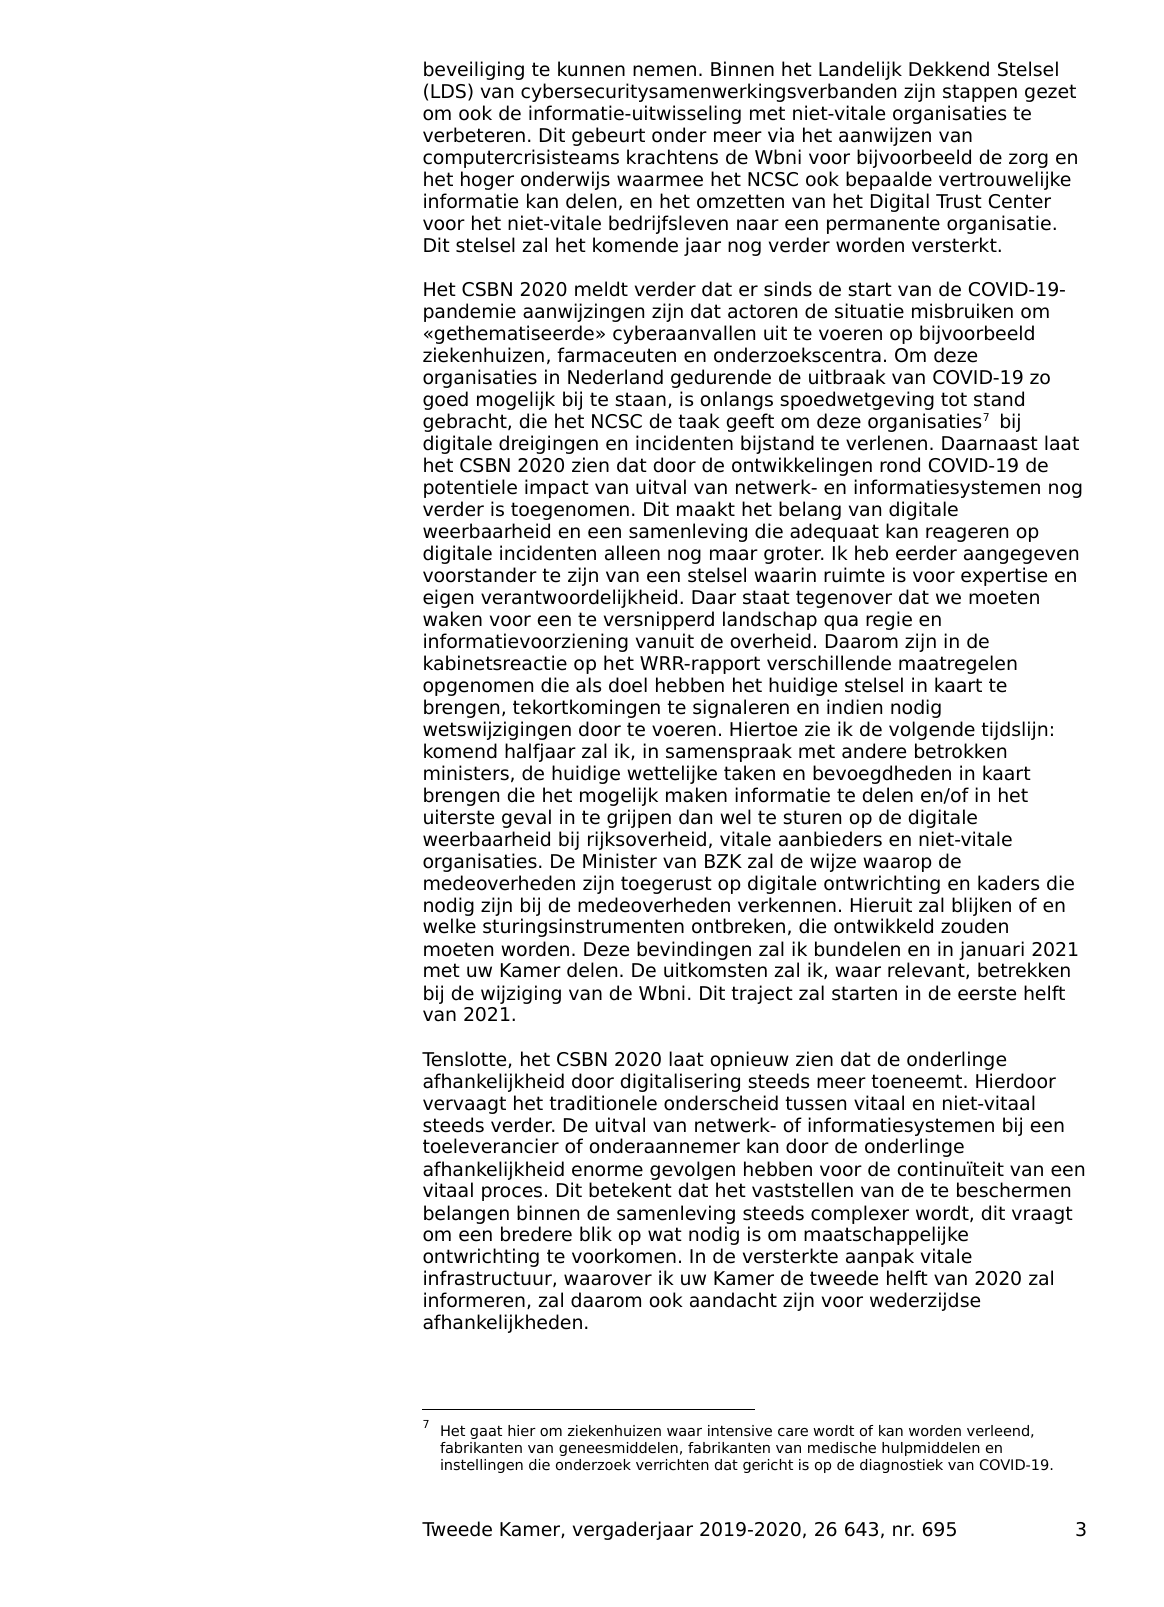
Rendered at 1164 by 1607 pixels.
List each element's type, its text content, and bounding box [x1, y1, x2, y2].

text Het gaat hier om ziekenhuizen waar intensive care wordt of kan worden verleend, fabrikanten van geneesmiddelen, fabrikanten van medische hulpmiddelen en instellingen die onderzoek verrichten dat gericht is op de diagnostiek van COVID-19. [422, 1418, 1087, 1474]
text Het CSBN 2020 meldt verder dat er sinds de start van de COVID-19-pandemie aanwijzingen zijn dat actoren de situatie misbruiken om «gethematiseerde» cyberaanvallen uit te voeren op bijvoorbeeld ziekenhuizen, farmaceuten en onderzoekscentra. Om deze organisaties in Nederland gedurende de uitbraak van COVID-19 zo goed mogelijk bij te staan, is onlangs spoedwetgeving tot stand gebracht, die het NCSC de taak geeft om deze organisaties bij digitale dreigingen en incidenten bijstand te verlenen. Daarnaast laat het CSBN 2020 zien dat door de ontwikkelingen rond COVID-19 de potentiele impact van uitval van netwerk- en informatiesystemen nog verder is toegenomen. Dit maakt het belang van digitale weerbaarheid en een samenleving die adequaat kan reageren op digitale incidenten alleen nog maar groter. Ik heb eerder aangegeven voorstander te zijn van een stelsel waarin ruimte is voor expertise en eigen verantwoordelijkheid. Daar staat tegenover dat we moeten waken voor een te versnipperd landschap qua regie en informatievoorziening vanuit de overheid. Daarom zijn in de kabinetsreactie op het WRR-rapport verschillende maatregelen opgenomen die als doel hebben het huidige stelsel in kaart te brengen, tekortkomingen te signaleren en indien nodig wetswijzigingen door te voeren. Hiertoe zie ik de volgende tijdslijn: komend halfjaar zal ik, in samenspraak met andere betrokken ministers, de huidige wettelijke taken en bevoegdheden in kaart brengen die het mogelijk maken informatie te delen en/of in het uiterste geval in te grijpen dan wel te sturen op de digitale weerbaarheid bij rijksoverheid, vitale aanbieders en niet-vitale organisaties. De Minister van BZK zal de wijze waarop de medeoverheden zijn toegerust op digitale ontwrichting en kaders die nodig zijn bij de medeoverheden verkennen. Hieruit zal blijken of en welke sturingsinstrumenten ontbreken, die ontwikkeld zouden moeten worden. Deze bevindingen zal ik bundelen en in januari 2021 met uw Kamer delen. De uitkomsten zal ik, waar relevant, betrekken bij de wijziging van de Wbni. Dit traject zal starten in de eerste helft van 2021. [422, 279, 1087, 1026]
text beveiliging te kunnen nemen. Binnen het Landelijk Dekkend Stelsel (LDS) van cybersecuritysamenwerkingsverbanden zijn stappen gezet om ook de informatie-uitwisseling met niet-vitale organisaties te verbeteren. Dit gebeurt onder meer via het aanwijzen van computercrisisteams krachtens de Wbni voor bijvoorbeeld de zorg en het hoger onderwijs waarmee het NCSC ook bepaalde vertrouwelijke informatie kan delen, en het omzetten van het Digital Trust Center voor het niet-vitale bedrijfsleven naar een permanente organisatie. Dit stelsel zal het komende jaar nog verder worden versterkt. [422, 59, 1087, 257]
text Tenslotte, het CSBN 2020 laat opnieuw zien dat de onderlinge afhankelijkheid door digitalisering steeds meer toeneemt. Hierdoor vervaagt het traditionele onderscheid tussen vitaal en niet-vitaal steeds verder. De uitval van netwerk- of informatiesystemen bij een toeleverancier of onderaannemer kan door de onderlinge afhankelijkheid enorme gevolgen hebben voor de continuïteit van een vitaal proces. Dit betekent dat het vaststellen van de te beschermen belangen binnen de samenleving steeds complexer wordt, dit vraagt om een bredere blik op wat nodig is om maatschappelijke ontwrichting te voorkomen. In de versterkte aanpak vitale infrastructuur, waarover ik uw Kamer de tweede helft van 2020 zal informeren, zal daarom ook aandacht zijn voor wederzijdse afhankelijkheden. [422, 1048, 1087, 1334]
